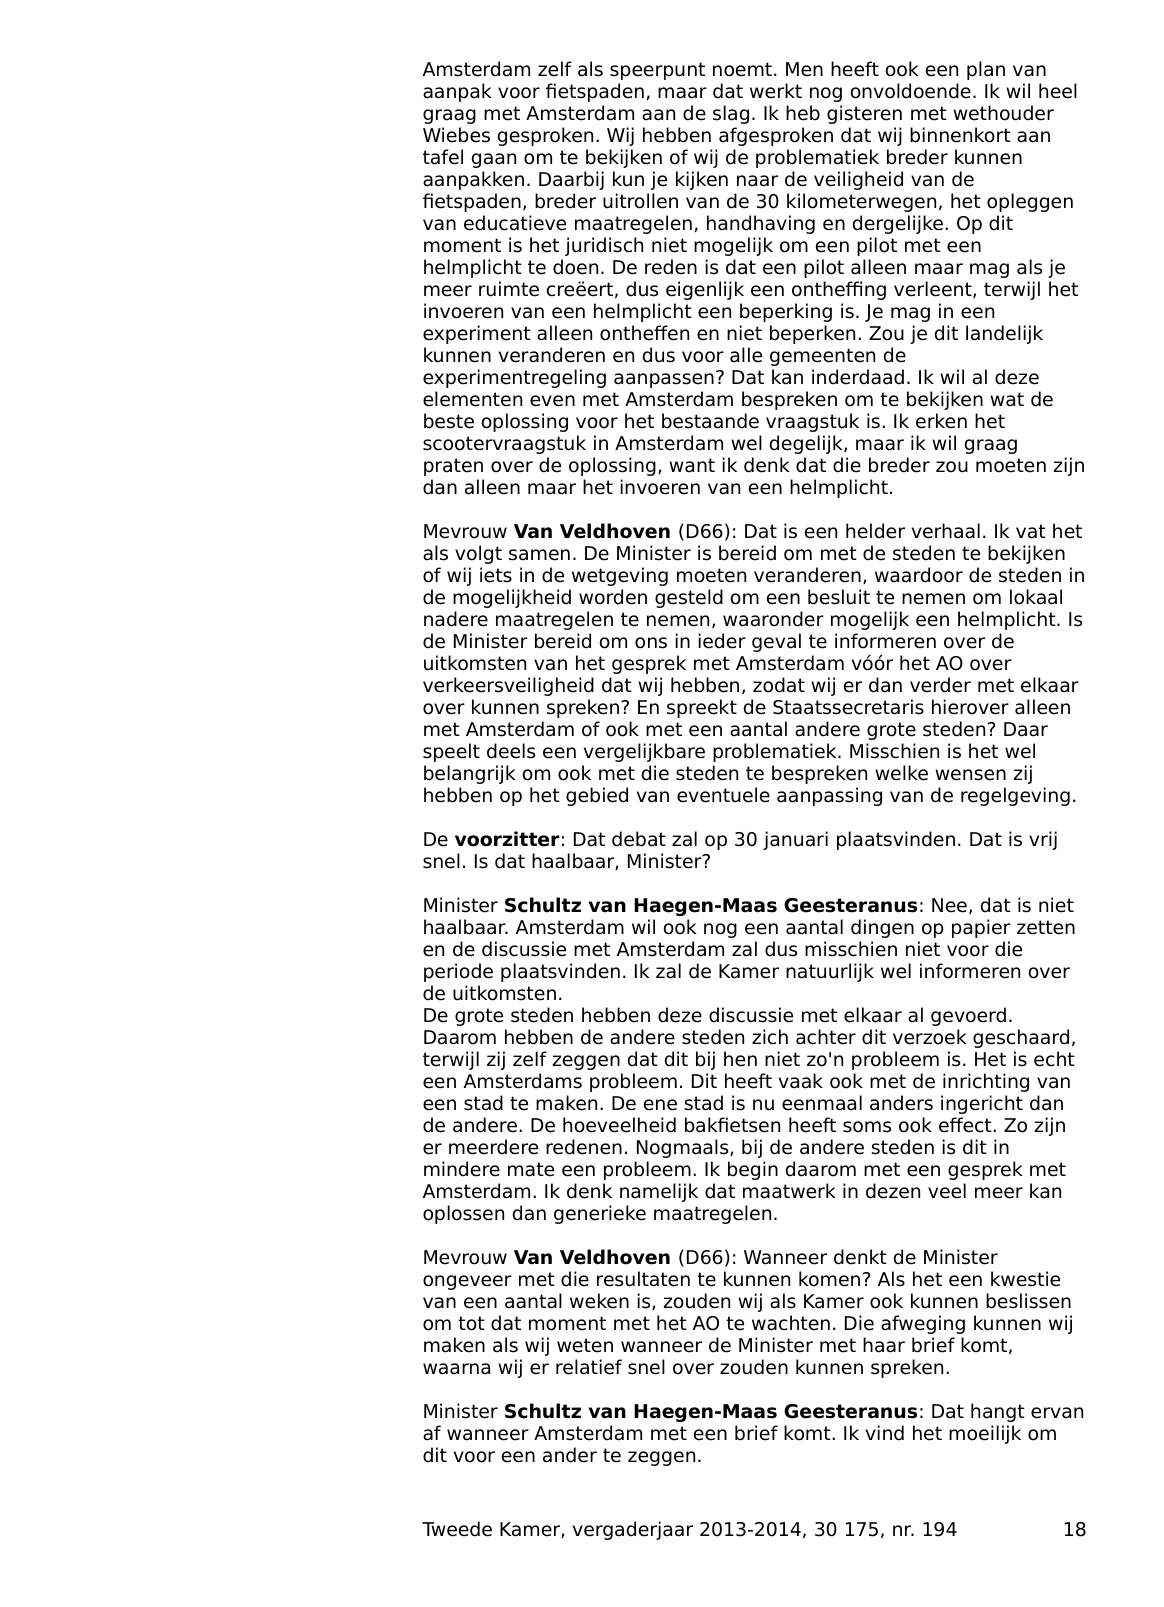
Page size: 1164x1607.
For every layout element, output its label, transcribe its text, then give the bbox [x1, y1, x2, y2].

text Amsterdam zelf als speerpunt noemt. Men heeft ook een plan van aanpak voor fietspaden, maar dat werkt nog onvoldoende. Ik wil heel graag met Amsterdam aan de slag. Ik heb gisteren met wethouder Wiebes gesproken. Wij hebben afgesproken dat wij binnenkort aan tafel gaan om te bekijken of wij de problematiek breder kunnen aanpakken. Daarbij kun je kijken naar de veiligheid van de fietspaden, breder uitrollen van de 30 kilometerwegen, het opleggen van educatieve maatregelen, handhaving en dergelijke. Op dit moment is het juridisch niet mogelijk om een pilot met een helmplicht te doen. De reden is dat een pilot alleen maar mag als je meer ruimte creëert, dus eigenlijk een ontheffing verleent, terwijl het invoeren van een helmplicht een beperking is. Je mag in een experiment alleen ontheffen en niet beperken. Zou je dit landelijk kunnen veranderen en dus voor alle gemeenten de experimentregeling aanpassen? Dat kan inderdaad. Ik wil al deze elementen even met Amsterdam bespreken om te bekijken wat de beste oplossing voor het bestaande vraagstuk is. Ik erken het scootervraagstuk in Amsterdam wel degelijk, maar ik wil graag praten over de oplossing, want ik denk dat die breder zou moeten zijn dan alleen maar het invoeren van een helmplicht. [422, 59, 1087, 499]
text De voorzitter: Dat debat zal op 30 januari plaatsvinden. Dat is vrij snel. Is dat haalbaar, Minister? [422, 829, 1087, 873]
text De grote steden hebben deze discussie met elkaar al gevoerd. Daarom hebben de andere steden zich achter dit verzoek geschaard, terwijl zij zelf zeggen dat dit bij hen niet zo'n probleem is. Het is echt een Amsterdams probleem. Dit heeft vaak ook met de inrichting van een stad te maken. De ene stad is nu eenmaal anders ingericht dan de andere. De hoeveelheid bakfietsen heeft soms ook effect. Zo zijn er meerdere redenen. Nogmaals, bij de andere steden is dit in mindere mate een probleem. Ik begin daarom met een gesprek met Amsterdam. Ik denk namelijk dat maatwerk in dezen veel meer kan oplossen dan generieke maatregelen. [422, 1005, 1087, 1224]
text Mevrouw Van Veldhoven (D66): Wanneer denkt de Minister ongeveer met die resultaten te kunnen komen? Als het een kwestie van een aantal weken is, zouden wij als Kamer ook kunnen beslissen om tot dat moment met het AO te wachten. Die afweging kunnen wij maken als wij weten wanneer de Minister met haar brief komt, waarna wij er relatief snel over zouden kunnen spreken. [422, 1247, 1087, 1379]
text Minister Schultz van Haegen-Maas Geesteranus: Dat hangt ervan af wanneer Amsterdam met een brief komt. Ik vind het moeilijk om dit voor een ander te zeggen. [422, 1401, 1087, 1467]
text Minister Schultz van Haegen-Maas Geesteranus: Nee, dat is niet haalbaar. Amsterdam wil ook nog een aantal dingen op papier zetten en de discussie met Amsterdam zal dus misschien niet voor die periode plaatsvinden. Ik zal de Kamer natuurlijk wel informeren over de uitkomsten. [422, 895, 1087, 1005]
text Mevrouw Van Veldhoven (D66): Dat is een helder verhaal. Ik vat het als volgt samen. De Minister is bereid om met de steden te bekijken of wij iets in de wetgeving moeten veranderen, waardoor de steden in de mogelijkheid worden gesteld om een besluit te nemen om lokaal nadere maatregelen te nemen, waaronder mogelijk een helmplicht. Is de Minister bereid om ons in ieder geval te informeren over de uitkomsten van het gesprek met Amsterdam vóór het AO over verkeersveiligheid dat wij hebben, zodat wij er dan verder met elkaar over kunnen spreken? En spreekt de Staatssecretaris hierover alleen met Amsterdam of ook met een aantal andere grote steden? Daar speelt deels een vergelijkbare problematiek. Misschien is het wel belangrijk om ook met die steden te bespreken welke wensen zij hebben op het gebied van eventuele aanpassing van de regelgeving. [422, 521, 1087, 807]
